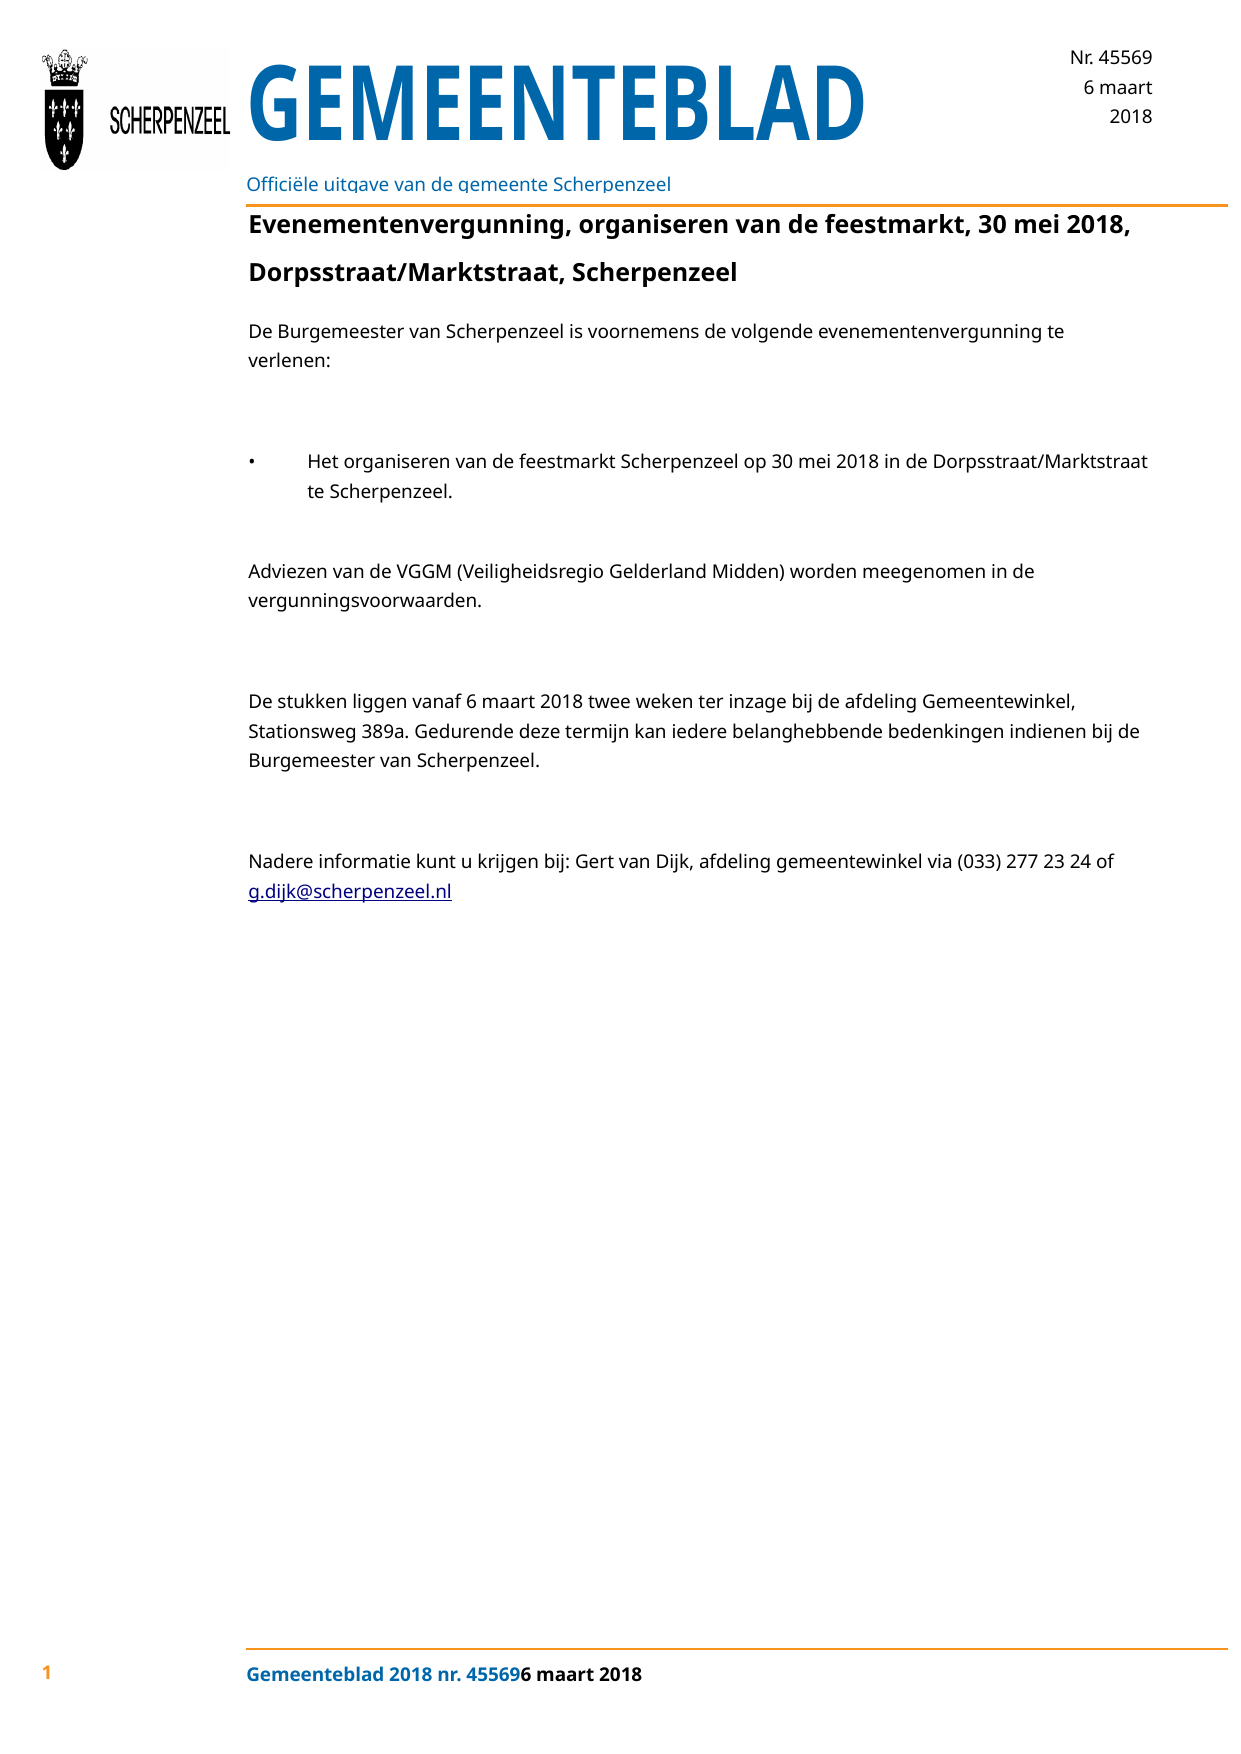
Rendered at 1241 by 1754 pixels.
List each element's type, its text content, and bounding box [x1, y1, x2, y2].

text Adviezen van de VGGM (Veiligheidsregio Gelderland Midden) worden meegenomen in de vergunningsvoorwaarden. [248, 558, 1152, 613]
list Het organiseren van de feestmarkt Scherpenzeel op 30 mei 2018 in de Dorpsstraat/Marktstraat te Scherpenzeel. [248, 448, 1152, 504]
text Nadere informatie kunt u krijgen bij: Gert van Dijk, afdeling gemeentewinkel via (033) 277 23 24 of g.dijk@scherpenzeel.nl [248, 848, 1152, 904]
text De stukken liggen vanaf 6 maart 2018 twee weken ter inzage bij de afdeling Gemeentewinkel, Stationsweg 389a. Gedurende deze termijn kan iedere belanghebbende bedenkingen indienen bij de Burgemeester van Scherpenzeel. [248, 688, 1152, 773]
text De Burgemeester van Scherpenzeel is voornemens de volgende evenementenvergunning te verlenen: [248, 318, 1152, 373]
picture [41, 47, 231, 172]
text Evenementenvergunning, organiseren van de feestmarkt, 30 mei 2018, Dorpsstraat/Marktstraat, Scherpenzeel [248, 207, 1152, 288]
